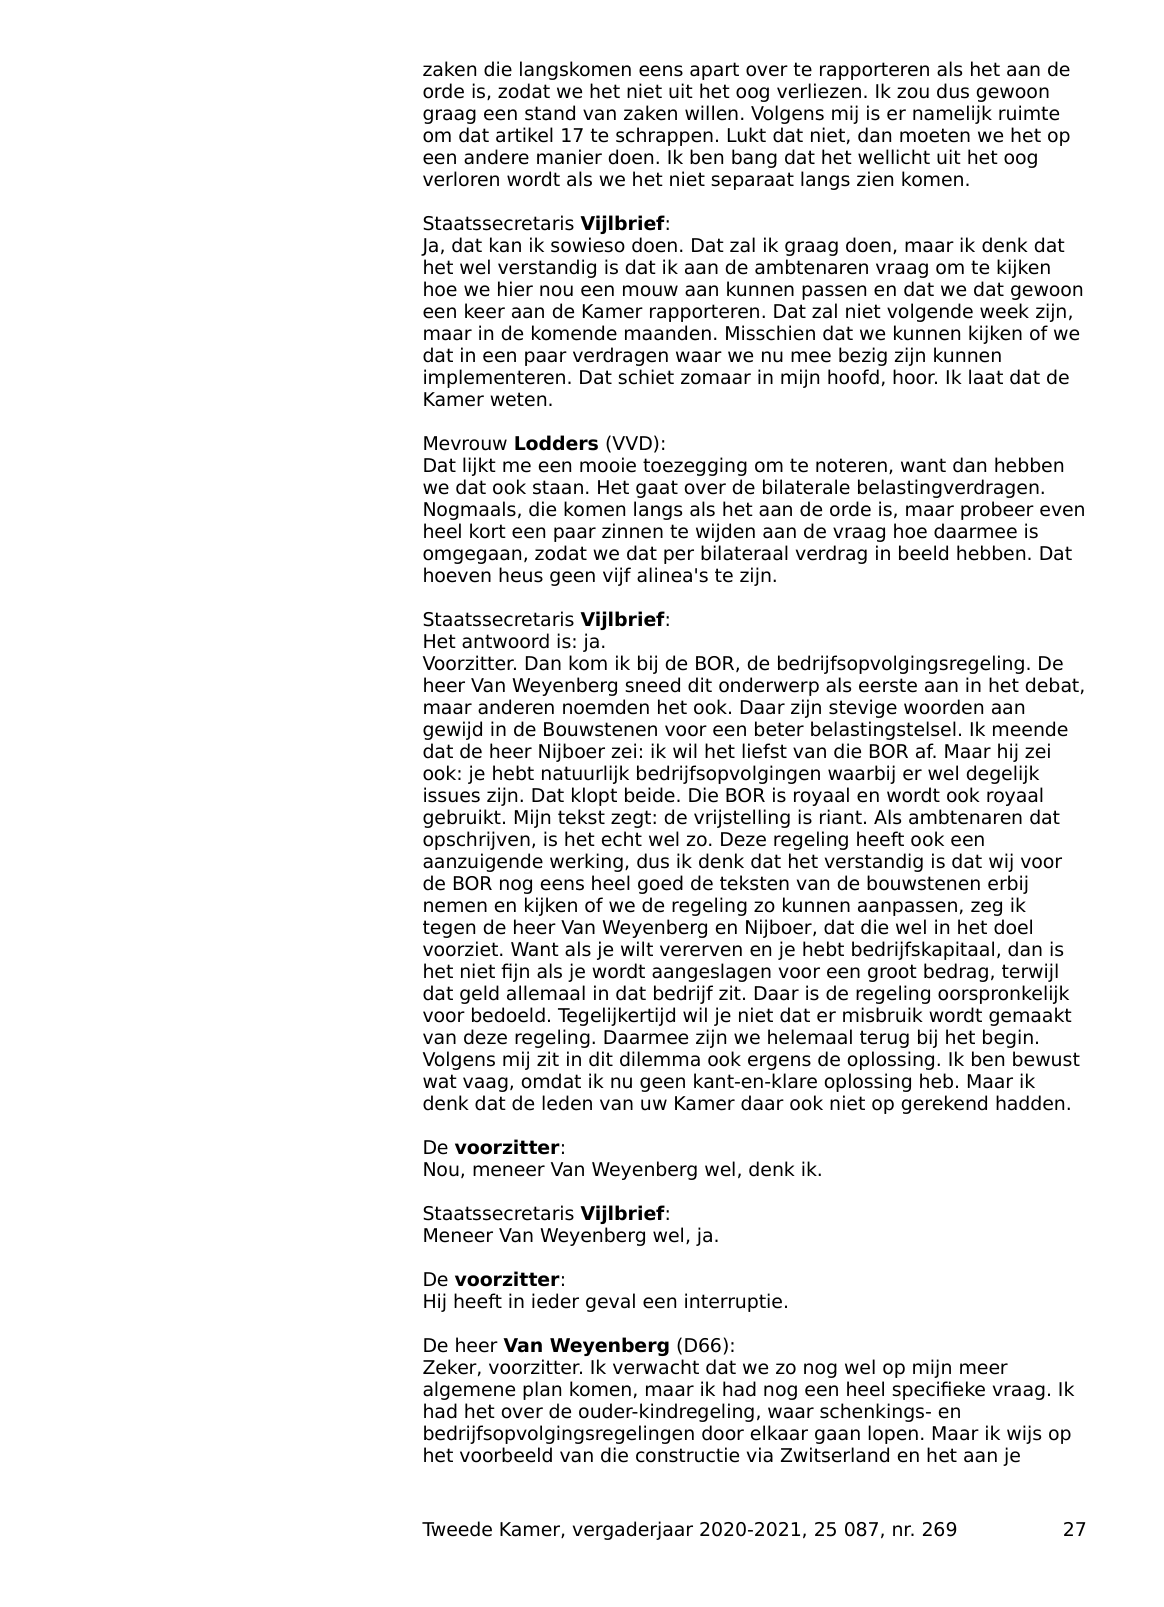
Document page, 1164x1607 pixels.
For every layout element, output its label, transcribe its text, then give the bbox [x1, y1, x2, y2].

text De voorzitter: [422, 1137, 1087, 1159]
text Zeker, voorzitter. Ik verwacht dat we zo nog wel op mijn meer algemene plan komen, maar ik had nog een heel specifieke vraag. Ik had het over de ouder-kindregeling, waar schenkings- en bedrijfsopvolgingsregelingen door elkaar gaan lopen. Maar ik wijs op het voorbeeld van die constructie via Zwitserland en het aan je [422, 1357, 1087, 1467]
text Ja, dat kan ik sowieso doen. Dat zal ik graag doen, maar ik denk dat het wel verstandig is dat ik aan de ambtenaren vraag om te kijken hoe we hier nou een mouw aan kunnen passen en dat we dat gewoon een keer aan de Kamer rapporteren. Dat zal niet volgende week zijn, maar in de komende maanden. Misschien dat we kunnen kijken of we dat in een paar verdragen waar we nu mee bezig zijn kunnen implementeren. Dat schiet zomaar in mijn hoofd, hoor. Ik laat dat de Kamer weten. [422, 235, 1087, 411]
text Meneer Van Weyenberg wel, ja. [422, 1225, 1087, 1247]
text Nou, meneer Van Weyenberg wel, denk ik. [422, 1159, 1087, 1181]
text De heer Van Weyenberg (D66): [422, 1335, 1087, 1357]
text Staatssecretaris Vijlbrief: [422, 1203, 1087, 1225]
text De voorzitter: [422, 1269, 1087, 1291]
text Hij heeft in ieder geval een interruptie. [422, 1291, 1087, 1313]
text Het antwoord is: ja. [422, 631, 1087, 653]
text Staatssecretaris Vijlbrief: [422, 609, 1087, 631]
text Staatssecretaris Vijlbrief: [422, 213, 1087, 235]
text zaken die langskomen eens apart over te rapporteren als het aan de orde is, zodat we het niet uit het oog verliezen. Ik zou dus gewoon graag een stand van zaken willen. Volgens mij is er namelijk ruimte om dat artikel 17 te schrappen. Lukt dat niet, dan moeten we het op een andere manier doen. Ik ben bang dat het wellicht uit het oog verloren wordt als we het niet separaat langs zien komen. [422, 59, 1087, 191]
text Mevrouw Lodders (VVD): [422, 433, 1087, 455]
text Dat lijkt me een mooie toezegging om te noteren, want dan hebben we dat ook staan. Het gaat over de bilaterale belastingverdragen. Nogmaals, die komen langs als het aan de orde is, maar probeer even heel kort een paar zinnen te wijden aan de vraag hoe daarmee is omgegaan, zodat we dat per bilateraal verdrag in beeld hebben. Dat hoeven heus geen vijf alinea's te zijn. [422, 455, 1087, 587]
text Voorzitter. Dan kom ik bij de BOR, de bedrijfsopvolgingsregeling. De heer Van Weyenberg sneed dit onderwerp als eerste aan in het debat, maar anderen noemden het ook. Daar zijn stevige woorden aan gewijd in de Bouwstenen voor een beter belastingstelsel. Ik meende dat de heer Nijboer zei: ik wil het liefst van die BOR af. Maar hij zei ook: je hebt natuurlijk bedrijfsopvolgingen waarbij er wel degelijk issues zijn. Dat klopt beide. Die BOR is royaal en wordt ook royaal gebruikt. Mijn tekst zegt: de vrijstelling is riant. Als ambtenaren dat opschrijven, is het echt wel zo. Deze regeling heeft ook een aanzuigende werking, dus ik denk dat het verstandig is dat wij voor de BOR nog eens heel goed de teksten van de bouwstenen erbij nemen en kijken of we de regeling zo kunnen aanpassen, zeg ik tegen de heer Van Weyenberg en Nijboer, dat die wel in het doel voorziet. Want als je wilt vererven en je hebt bedrijfskapitaal, dan is het niet fijn als je wordt aangeslagen voor een groot bedrag, terwijl dat geld allemaal in dat bedrijf zit. Daar is de regeling oorspronkelijk voor bedoeld. Tegelijkertijd wil je niet dat er misbruik wordt gemaakt van deze regeling. Daarmee zijn we helemaal terug bij het begin. Volgens mij zit in dit dilemma ook ergens de oplossing. Ik ben bewust wat vaag, omdat ik nu geen kant-en-klare oplossing heb. Maar ik denk dat de leden van uw Kamer daar ook niet op gerekend hadden. [422, 653, 1087, 1115]
